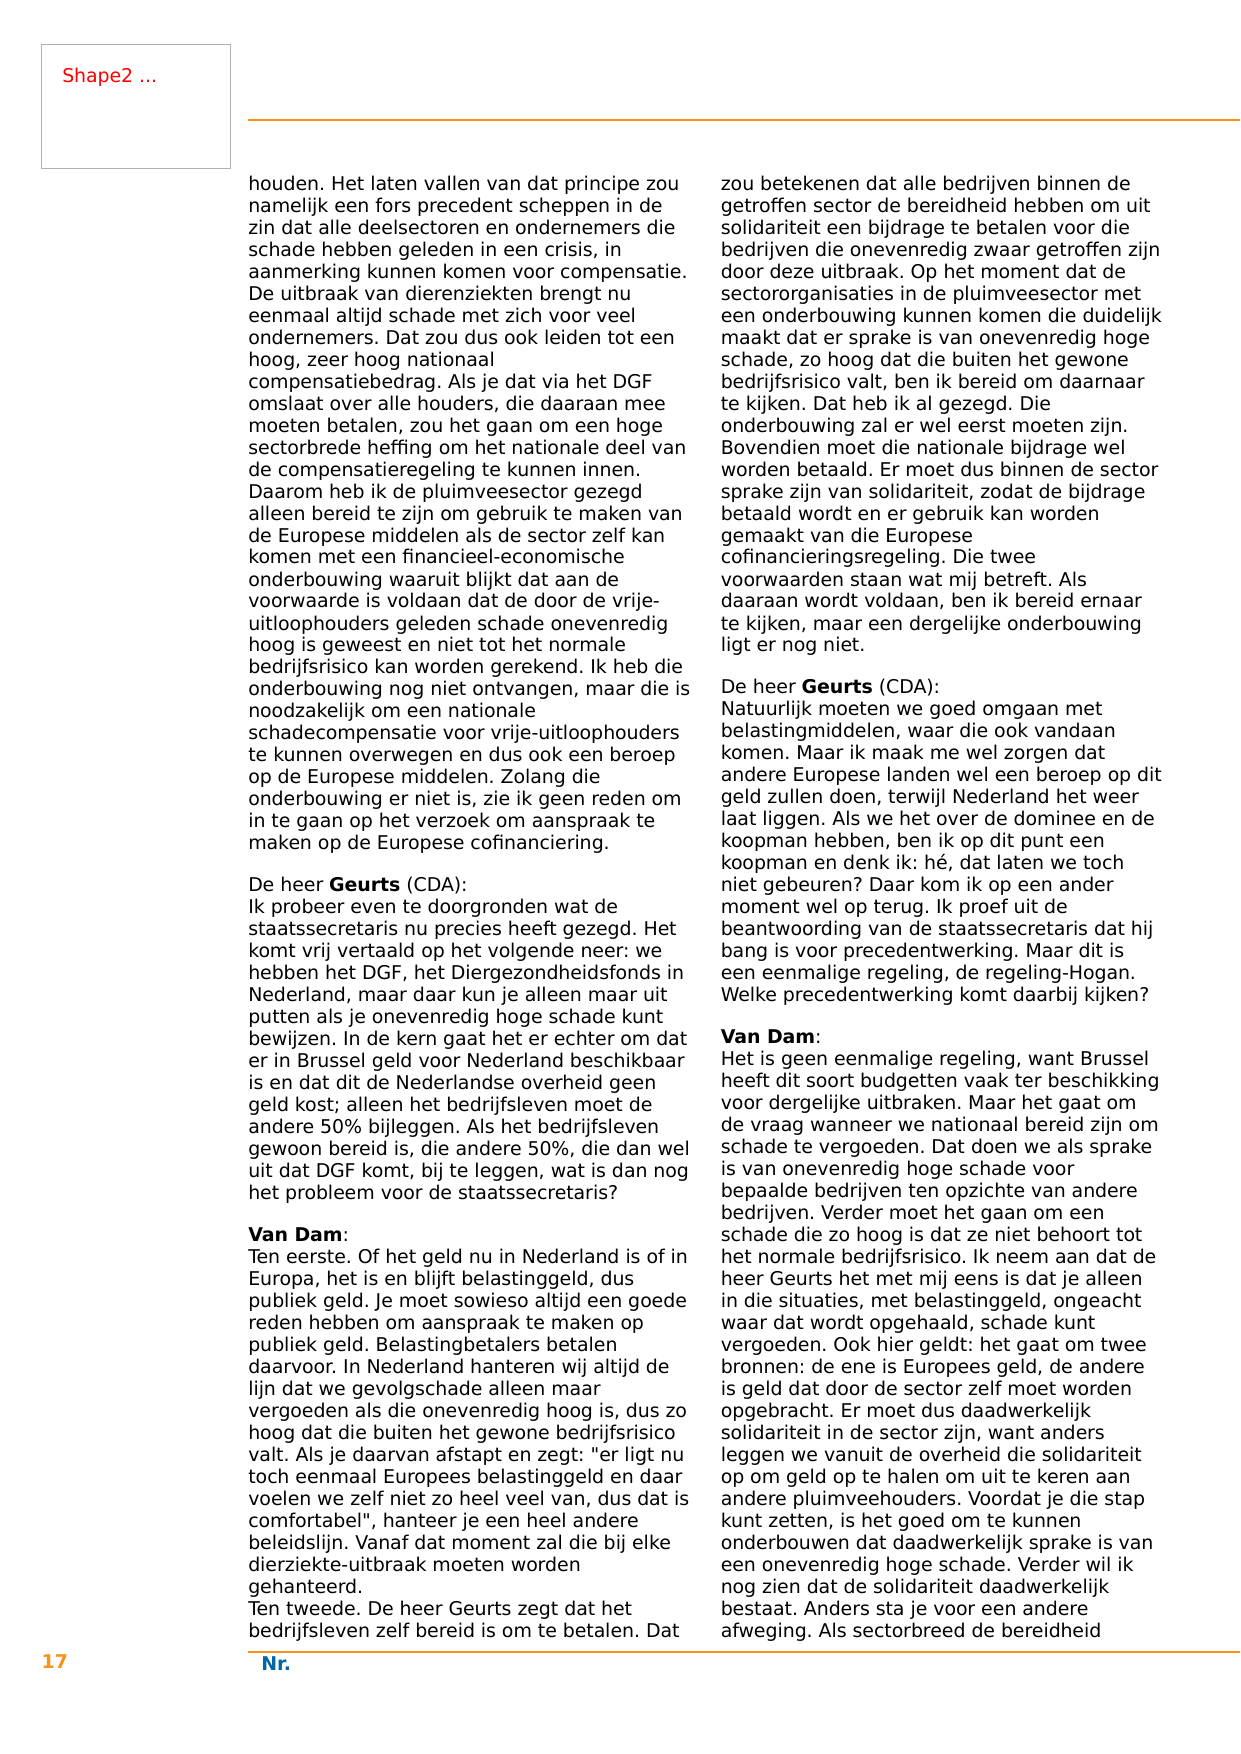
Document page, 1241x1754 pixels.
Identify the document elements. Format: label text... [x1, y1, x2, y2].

text houden. Het laten vallen van dat principe zou namelijk een fors precedent scheppen in de zin dat alle deelsectoren en ondernemers die schade hebben geleden in een crisis, in aanmerking kunnen komen voor compensatie. De uitbraak van dierenziekten brengt nu eenmaal altijd schade met zich voor veel ondernemers. Dat zou dus ook leiden tot een hoog, zeer hoog nationaal compensatiebedrag. Als je dat via het DGF omslaat over alle houders, die daaraan mee moeten betalen, zou het gaan om een hoge sectorbrede heffing om het nationale deel van de compensatieregeling te kunnen innen. Daarom heb ik de pluimveesector gezegd alleen bereid te zijn om gebruik te maken van de Europese middelen als de sector zelf kan komen met een financieel-economische onderbouwing waaruit blijkt dat aan de voorwaarde is voldaan dat de door de vrije-uitloophouders geleden schade onevenredig hoog is geweest en niet tot het normale bedrijfsrisico kan worden gerekend. Ik heb die onderbouwing nog niet ontvangen, maar die is noodzakelijk om een nationale schadecompensatie voor vrije-uitloophouders te kunnen overwegen en dus ook een beroep op de Europese middelen. Zolang die onderbouwing er niet is, zie ik geen reden om in te gaan op het verzoek om aanspraak te maken op de Europese cofinanciering. [248, 173, 691, 854]
text Ten eerste. Of het geld nu in Nederland is of in Europa, het is en blijft belastinggeld, dus publiek geld. Je moet sowieso altijd een goede reden hebben om aanspraak te maken op publiek geld. Belastingbetalers betalen daarvoor. In Nederland hanteren wij altijd de lijn dat we gevolgschade alleen maar vergoeden als die onevenredig hoog is, dus zo hoog dat die buiten het gewone bedrijfsrisico valt. Als je daarvan afstapt en zegt: "er ligt nu toch eenmaal Europees belastinggeld en daar voelen we zelf niet zo heel veel van, dus dat is comfortabel", hanteer je een heel andere beleidslijn. Vanaf dat moment zal die bij elke dierziekte-uitbraak moeten worden gehanteerd. [248, 1246, 691, 1597]
text zou betekenen dat alle bedrijven binnen de getroffen sector de bereidheid hebben om uit solidariteit een bijdrage te betalen voor die bedrijven die onevenredig zwaar getroffen zijn door deze uitbraak. Op het moment dat de sectororganisaties in de pluimveesector met een onderbouwing kunnen komen die duidelijk maakt dat er sprake is van onevenredig hoge schade, zo hoog dat die buiten het gewone bedrijfsrisico valt, ben ik bereid om daarnaar te kijken. Dat heb ik al gezegd. Die onderbouwing zal er wel eerst moeten zijn. Bovendien moet die nationale bijdrage wel worden betaald. Er moet dus binnen de sector sprake zijn van solidariteit, zodat de bijdrage betaald wordt en er gebruik kan worden gemaakt van die Europese cofinancieringsregeling. Die twee voorwaarden staan wat mij betreft. Als daaraan wordt voldaan, ben ik bereid ernaar te kijken, maar een dergelijke onderbouwing ligt er nog niet. [721, 173, 1163, 656]
text Het is geen eenmalige regeling, want Brussel heeft dit soort budgetten vaak ter beschikking voor dergelijke uitbraken. Maar het gaat om de vraag wanneer we nationaal bereid zijn om schade te vergoeden. Dat doen we als sprake is van onevenredig hoge schade voor bepaalde bedrijven ten opzichte van andere bedrijven. Verder moet het gaan om een schade die zo hoog is dat ze niet behoort tot het normale bedrijfsrisico. Ik neem aan dat de heer Geurts het met mij eens is dat je alleen in die situaties, met belastinggeld, ongeacht waar dat wordt opgehaald, schade kunt vergoeden. Ook hier geldt: het gaat om twee bronnen: de ene is Europees geld, de andere is geld dat door de sector zelf moet worden opgebracht. Er moet dus daadwerkelijk solidariteit in de sector zijn, want anders leggen we vanuit de overheid die solidariteit op om geld op te halen om uit te keren aan andere pluimveehouders. Voordat je die stap kunt zetten, is het goed om te kunnen onderbouwen dat daadwerkelijk sprake is van een onevenredig hoge schade. Verder wil ik nog zien dat de solidariteit daadwerkelijk bestaat. Anders sta je voor een andere afweging. Als sectorbreed de bereidheid [721, 1048, 1163, 1641]
text De heer Geurts (CDA): [248, 874, 691, 896]
text Ik probeer even te doorgronden wat de staatssecretaris nu precies heeft gezegd. Het komt vrij vertaald op het volgende neer: we hebben het DGF, het Diergezondheidsfonds in Nederland, maar daar kun je alleen maar uit putten als je onevenredig hoge schade kunt bewijzen. In de kern gaat het er echter om dat er in Brussel geld voor Nederland beschikbaar is en dat dit de Nederlandse overheid geen geld kost; alleen het bedrijfsleven moet de andere 50% bijleggen. Als het bedrijfsleven gewoon bereid is, die andere 50%, die dan wel uit dat DGF komt, bij te leggen, wat is dan nog het probleem voor de staatssecretaris? [248, 896, 691, 1204]
text Van Dam: [248, 1224, 691, 1246]
text Ten tweede. De heer Geurts zegt dat het bedrijfsleven zelf bereid is om te betalen. Dat [248, 1597, 691, 1641]
text Van Dam: [721, 1026, 1163, 1048]
text De heer Geurts (CDA): [721, 676, 1163, 698]
text Natuurlijk moeten we goed omgaan met belastingmiddelen, waar die ook vandaan komen. Maar ik maak me wel zorgen dat andere Europese landen wel een beroep op dit geld zullen doen, terwijl Nederland het weer laat liggen. Als we het over de dominee en de koopman hebben, ben ik op dit punt een koopman en denk ik: hé, dat laten we toch niet gebeuren? Daar kom ik op een ander moment wel op terug. Ik proef uit de beantwoording van de staatssecretaris dat hij bang is voor precedentwerking. Maar dit is een eenmalige regeling, de regeling-Hogan. Welke precedentwerking komt daarbij kijken? [721, 698, 1163, 1006]
